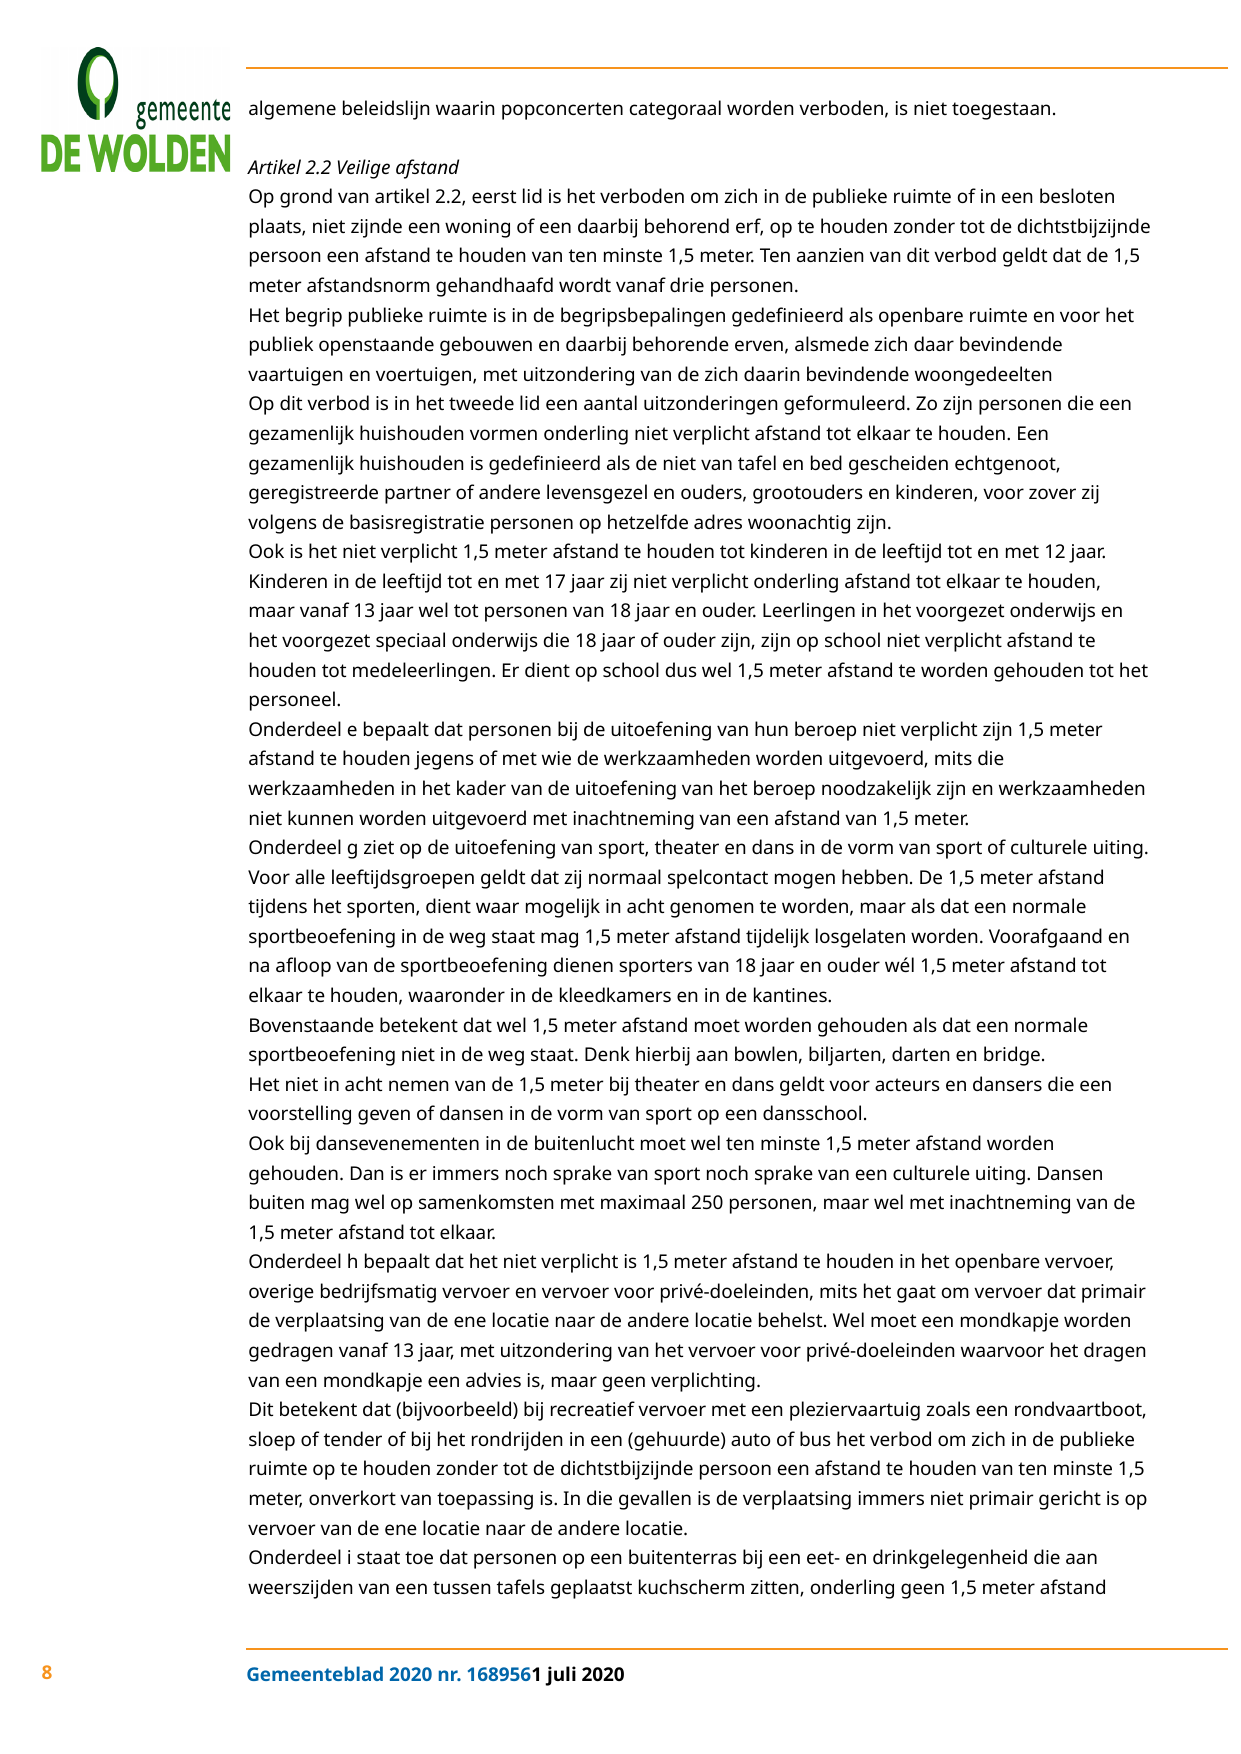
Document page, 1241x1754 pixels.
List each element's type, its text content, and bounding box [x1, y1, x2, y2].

text Ook is het niet verplicht 1,5 meter afstand te houden tot kinderen in de leeftijd tot en met 12 jaar. [248, 538, 1152, 564]
text algemene beleidslijn waarin popconcerten categoraal worden verboden, is niet toegestaan. [248, 95, 1152, 121]
text Onderdeel e bepaalt dat personen bij de uitoefening van hun beroep niet verplicht zijn 1,5 meter afstand te houden jegens of met wie de werkzaamheden worden uitgevoerd, mits die werkzaamheden in het kader van de uitoefening van het beroep noodzakelijk zijn en werkzaamheden niet kunnen worden uitgevoerd met inachtneming van een afstand van 1,5 meter. [248, 716, 1152, 831]
text Het begrip publieke ruimte is in de begripsbepalingen gedefinieerd als openbare ruimte en voor het publiek openstaande gebouwen en daarbij behorende erven, alsmede zich daar bevindende vaartuigen en voertuigen, met uitzondering van de zich daarin bevindende woongedeelten [248, 302, 1152, 387]
text Artikel 2.2 Veilige afstand [248, 154, 1152, 180]
text Onderdeel h bepaalt dat het niet verplicht is 1,5 meter afstand te houden in het openbare vervoer, overige bedrijfsmatig vervoer en vervoer voor privé-doeleinden, mits het gaat om vervoer dat primair de verplaatsing van de ene locatie naar de andere locatie behelst. Wel moet een mondkapje worden gedragen vanaf 13 jaar, met uitzondering van het vervoer voor privé-doeleinden waarvoor het dragen van een mondkapje een advies is, maar geen verplichting. [248, 1248, 1152, 1393]
text Bovenstaande betekent dat wel 1,5 meter afstand moet worden gehouden als dat een normale sportbeoefening niet in de weg staat. Denk hierbij aan bowlen, biljarten, darten en bridge. [248, 1012, 1152, 1067]
text Op grond van artikel 2.2, eerst lid is het verboden om zich in de publieke ruimte of in een besloten plaats, niet zijnde een woning of een daarbij behorend erf, op te houden zonder tot de dichtstbijzijnde persoon een afstand te houden van ten minste 1,5 meter. Ten aanzien van dit verbod geldt dat de 1,5 meter afstandsnorm gehandhaafd wordt vanaf drie personen. [248, 183, 1152, 298]
text Dit betekent dat (bijvoorbeeld) bij recreatief vervoer met een pleziervaartuig zoals een rondvaartboot, sloep of tender of bij het rondrijden in een (gehuurde) auto of bus het verbod om zich in de publieke ruimte op te houden zonder tot de dichtstbijzijnde persoon een afstand te houden van ten minste 1,5 meter, onverkort van toepassing is. In die gevallen is de verplaatsing immers niet primair gericht is op vervoer van de ene locatie naar de andere locatie. [248, 1396, 1152, 1541]
text Onderdeel g ziet op de uitoefening van sport, theater en dans in de vorm van sport of culturele uiting. Voor alle leeftijdsgroepen geldt dat zij normaal spelcontact mogen hebben. De 1,5 meter afstand tijdens het sporten, dient waar mogelijk in acht genomen te worden, maar als dat een normale sportbeoefening in de weg staat mag 1,5 meter afstand tijdelijk losgelaten worden. Voorafgaand en na afloop van de sportbeoefening dienen sporters van 18 jaar en ouder wél 1,5 meter afstand tot elkaar te houden, waaronder in de kleedkamers en in de kantines. [248, 834, 1152, 1008]
text Ook bij dansevenementen in de buitenlucht moet wel ten minste 1,5 meter afstand worden gehouden. Dan is er immers noch sprake van sport noch sprake van een culturele uiting. Dansen buiten mag wel op samenkomsten met maximaal 250 personen, maar wel met inachtneming van de 1,5 meter afstand tot elkaar. [248, 1130, 1152, 1245]
text Op dit verbod is in het tweede lid een aantal uitzonderingen geformuleerd. Zo zijn personen die een gezamenlijk huishouden vormen onderling niet verplicht afstand tot elkaar te houden. Een gezamenlijk huishouden is gedefinieerd als de niet van tafel en bed gescheiden echtgenoot, geregistreerde partner of andere levensgezel en ouders, grootouders en kinderen, voor zover zij volgens de basisregistratie personen op hetzelfde adres woonachtig zijn. [248, 391, 1152, 535]
text Kinderen in de leeftijd tot en met 17 jaar zij niet verplicht onderling afstand tot elkaar te houden, maar vanaf 13 jaar wel tot personen van 18 jaar en ouder. Leerlingen in het voorgezet onderwijs en het voorgezet speciaal onderwijs die 18 jaar of ouder zijn, zijn op school niet verplicht afstand te houden tot medeleerlingen. Er dient op school dus wel 1,5 meter afstand te worden gehouden tot het personeel. [248, 568, 1152, 712]
text Onderdeel i staat toe dat personen op een buitenterras bij een eet- en drinkgelegenheid die aan weerszijden van een tussen tafels geplaatst kuchscherm zitten, onderling geen 1,5 meter afstand [248, 1544, 1152, 1600]
text Het niet in acht nemen van de 1,5 meter bij theater en dans geldt voor acteurs en dansers die een voorstelling geven of dansen in de vorm van sport op een dansschool. [248, 1071, 1152, 1126]
picture [41, 47, 231, 172]
